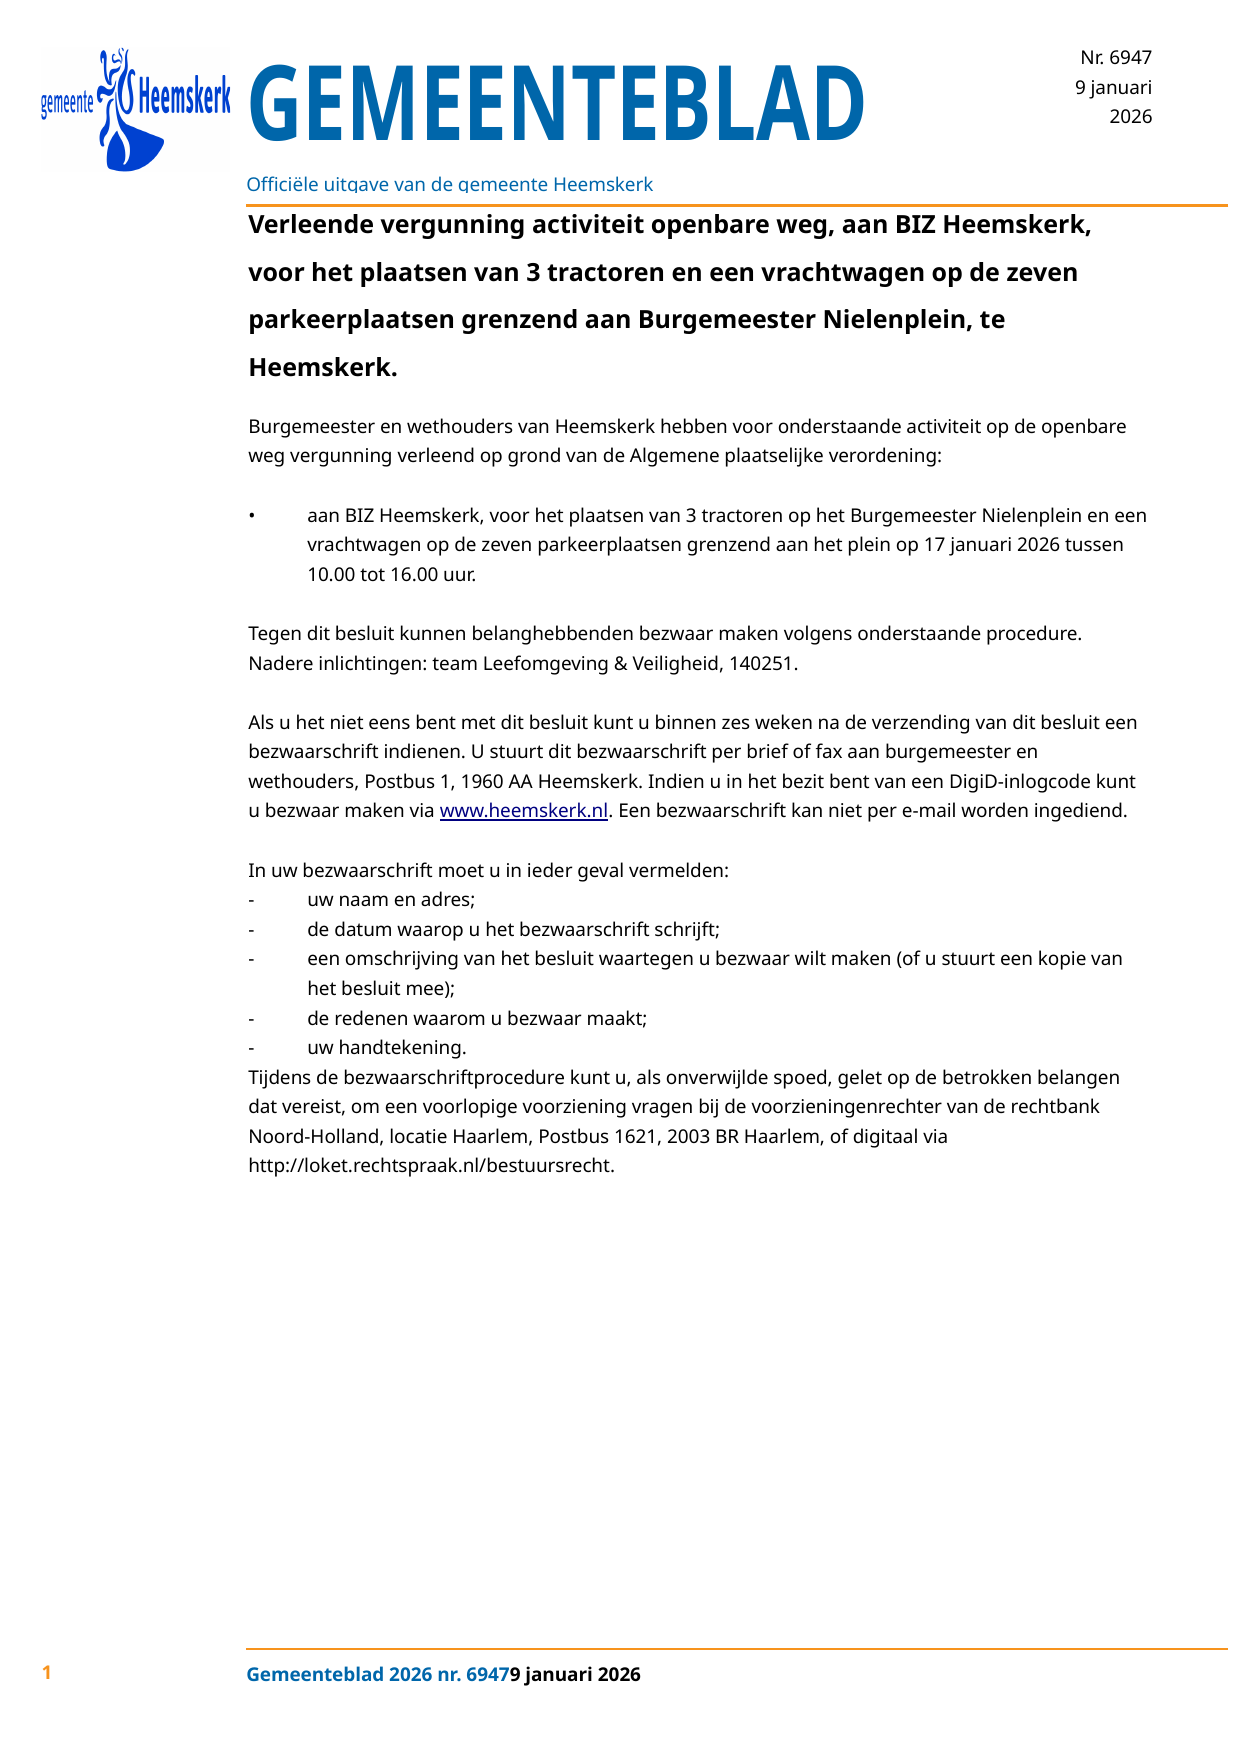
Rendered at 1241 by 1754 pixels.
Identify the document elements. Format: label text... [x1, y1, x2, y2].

picture [41, 47, 231, 172]
list uw naam en adres; [248, 886, 1152, 912]
text In uw bezwaarschrift moet u in ieder geval vermelden: [248, 857, 1152, 883]
list de datum waarop u het bezwaarschrift schrijft; [248, 916, 1152, 942]
list aan BIZ Heemskerk, voor het plaatsen van 3 tractoren op het Burgemeester Nielenplein en een vrachtwagen op de zeven parkeerplaatsen grenzend aan het plein op 17 januari 2026 tussen 10.00 tot 16.00 uur. [248, 502, 1152, 587]
text Tijdens de bezwaarschriftprocedure kunt u, als onverwijlde spoed, gelet op de betrokken belangen dat vereist, om een voorlopige voorziening vragen bij de voorzieningenrechter van de rechtbank Noord-Holland, locatie Haarlem, Postbus 1621, 2003 BR Haarlem, of digitaal via http://loket.rechtspraak.nl/bestuursrecht. [248, 1064, 1152, 1178]
list een omschrijving van het besluit waartegen u bezwaar wilt maken (of u stuurt een kopie van het besluit mee); [248, 946, 1152, 1001]
list uw handtekening. [248, 1034, 1152, 1060]
text Verleende vergunning activiteit openbare weg, aan BIZ Heemskerk, voor het plaatsen van 3 tractoren en een vrachtwagen op de zeven parkeerplaatsen grenzend aan Burgemeester Nielenplein, te Heemskerk. [248, 207, 1152, 384]
text Burgemeester en wethouders van Heemskerk hebben voor onderstaande activiteit op de openbare weg vergunning verleend op grond van de Algemene plaatselijke verordening: [248, 413, 1152, 468]
list de redenen waarom u bezwaar maakt; [248, 1005, 1152, 1031]
text Als u het niet eens bent met dit besluit kunt u binnen zes weken na de verzending van dit besluit een bezwaarschrift indienen. U stuurt dit bezwaarschrift per brief of fax aan burgemeester en wethouders, Postbus 1, 1960 AA Heemskerk. Indien u in het bezit bent van een DigiD-inlogcode kunt u bezwaar maken via www.heemskerk.nl. Een bezwaarschrift kan niet per e-mail worden ingediend. [248, 709, 1152, 823]
text Tegen dit besluit kunnen belanghebbenden bezwaar maken volgens onderstaande procedure. Nadere inlichtingen: team Leefomgeving & Veiligheid, 140251. [248, 620, 1152, 676]
